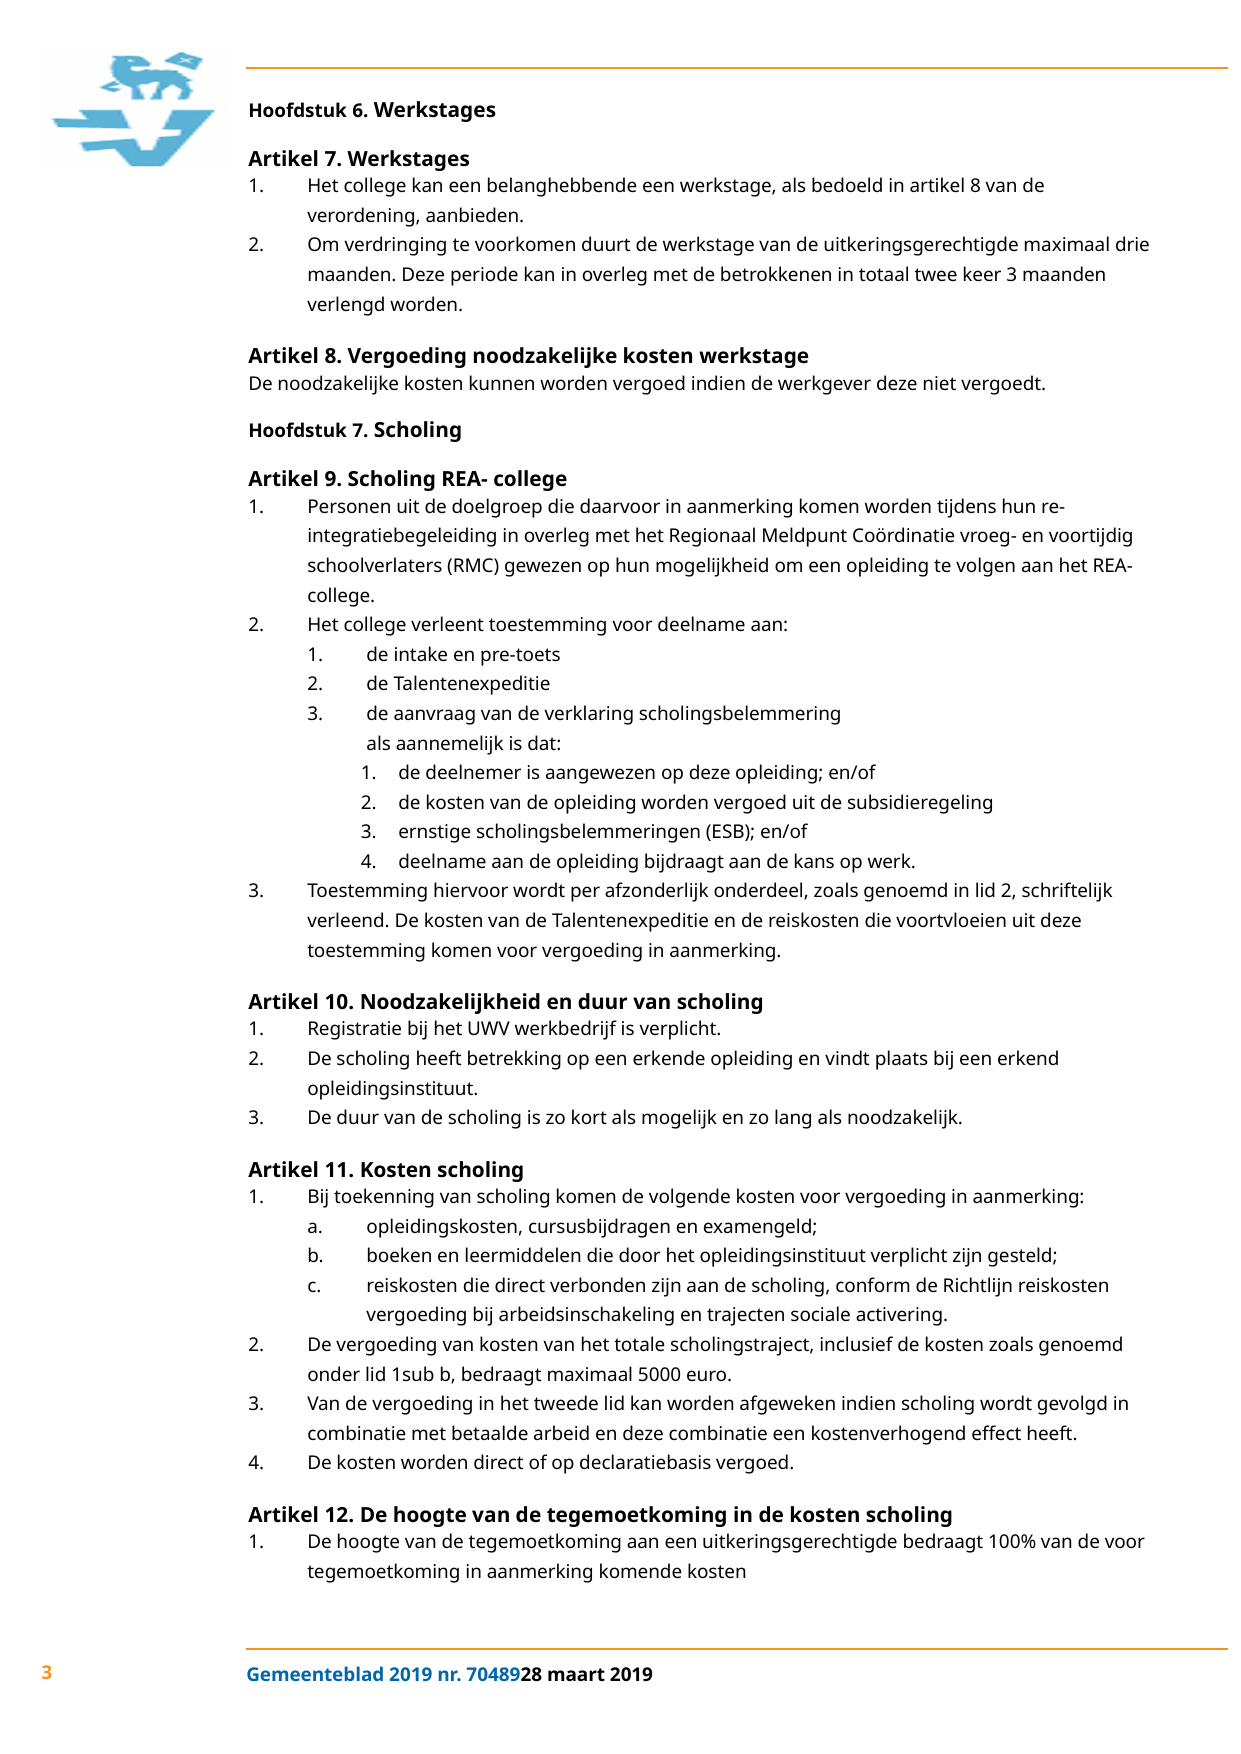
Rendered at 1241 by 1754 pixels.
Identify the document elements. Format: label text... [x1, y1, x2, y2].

text Hoofdstuk 7. Scholing [248, 415, 1152, 444]
list deelname aan de opleiding bijdraagt aan de kans op werk. [361, 848, 1152, 874]
text De noodzakelijke kosten kunnen worden vergoed indien de werkgever deze niet vergoedt. [248, 370, 1152, 395]
text Artikel 9. Scholing REA- college [248, 464, 1152, 493]
list reiskosten die direct verbonden zijn aan de scholing, conform de Richtlijn reiskosten vergoeding bij arbeidsinschakeling en trajecten sociale activering. [307, 1272, 1152, 1327]
text Artikel 12. De hoogte van de tegemoetkoming in de kosten scholing [248, 1500, 1152, 1528]
list Het college kan een belanghebbende een werkstage, als bedoeld in artikel 8 van de verordening, aanbieden. [248, 172, 1152, 228]
list De kosten worden direct of op declaratiebasis vergoed. [248, 1449, 1152, 1475]
list Om verdringing te voorkomen duurt de werkstage van de uitkeringsgerechtigde maximaal drie maanden. Deze periode kan in overleg met de betrokkenen in totaal twee keer 3 maanden verlengd worden. [248, 232, 1152, 317]
list opleidingskosten, cursusbijdragen en examengeld; [307, 1213, 1152, 1238]
list De vergoeding van kosten van het totale scholingstraject, inclusief de kosten zoals genoemd onder lid 1sub b, bedraagt maximaal 5000 euro. [248, 1331, 1152, 1386]
list Toestemming hiervoor wordt per afzonderlijk onderdeel, zoals genoemd in lid 2, schriftelijk verleend. De kosten van de Talentenexpeditie en de reiskosten die voortvloeien uit deze toestemming komen voor vergoeding in aanmerking. [248, 878, 1152, 962]
list De duur van de scholing is zo kort als mogelijk en zo lang als noodzakelijk. [248, 1104, 1152, 1130]
text Artikel 10. Noodzakelijkheid en duur van scholing [248, 987, 1152, 1016]
list de kosten van de opleiding worden vergoed uit de subsidieregeling [361, 789, 1152, 814]
text Artikel 8. Vergoeding noodzakelijke kosten werkstage [248, 341, 1152, 370]
list Personen uit de doelgroep die daarvoor in aanmerking komen worden tijdens hun re-integratiebegeleiding in overleg met het Regionaal Meldpunt Coördinatie vroeg- en voortijdig schoolverlaters (RMC) gewezen op hun mogelijkheid om een opleiding te volgen aan het REA-college. [248, 493, 1152, 607]
list Bij toekenning van scholing komen de volgende kosten voor vergoeding in aanmerking: [248, 1183, 1152, 1209]
text Artikel 11. Kosten scholing [248, 1155, 1152, 1183]
text Artikel 7. Werkstages [248, 144, 1152, 172]
picture [41, 47, 231, 172]
list de Talentenexpeditie [307, 671, 1152, 696]
list Registratie bij het UWV werkbedrijf is verplicht. [248, 1016, 1152, 1041]
list als aannemelijk is dat: [307, 730, 1152, 755]
list de aanvraag van de verklaring scholingsbelemmering [307, 700, 1152, 726]
list de intake en pre-toets [307, 641, 1152, 667]
list de deelnemer is aangewezen op deze opleiding; en/of [361, 759, 1152, 785]
list ernstige scholingsbelemmeringen (ESB); en/of [361, 818, 1152, 844]
list De hoogte van de tegemoetkoming aan een uitkeringsgerechtigde bedraagt 100% van de voor tegemoetkoming in aanmerking komende kosten [248, 1528, 1152, 1584]
text Hoofdstuk 6. Werkstages [248, 95, 1152, 123]
list boeken en leermiddelen die door het opleidingsinstituut verplicht zijn gesteld; [307, 1242, 1152, 1268]
list Van de vergoeding in het tweede lid kan worden afgeweken indien scholing wordt gevolgd in combinatie met betaalde arbeid en deze combinatie een kostenverhogend effect heeft. [248, 1390, 1152, 1446]
list De scholing heeft betrekking op een erkende opleiding en vindt plaats bij een erkend opleidingsinstituut. [248, 1045, 1152, 1101]
list Het college verleent toestemming voor deelname aan: [248, 611, 1152, 637]
